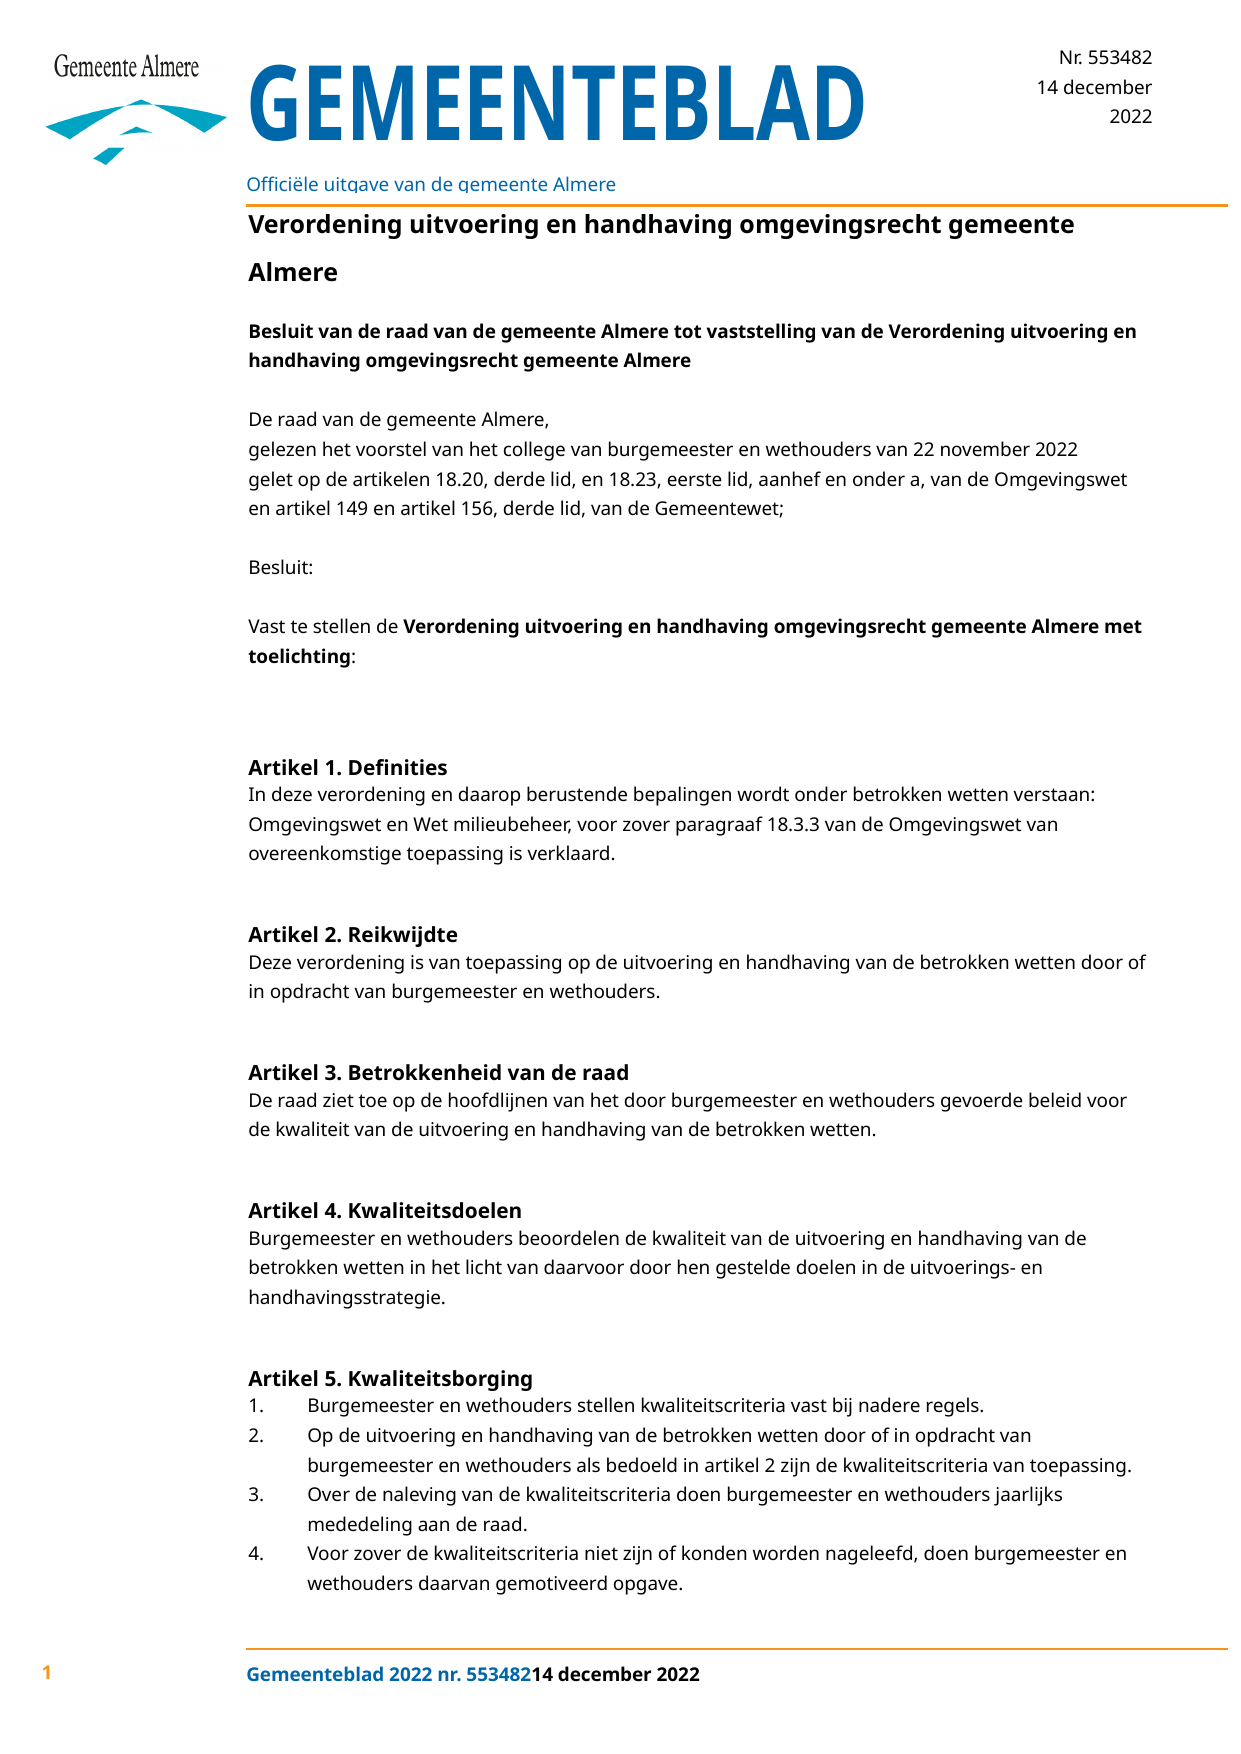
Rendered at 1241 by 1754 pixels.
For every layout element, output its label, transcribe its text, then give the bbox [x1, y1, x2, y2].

text Burgemeester en wethouders beoordelen de kwaliteit van de uitvoering en handhaving van de betrokken wetten in het licht van daarvoor door hen gestelde doelen in de uitvoerings- en handhavingsstrategie. [248, 1225, 1152, 1310]
text Artikel 4. Kwaliteitsdoelen [248, 1197, 1152, 1225]
list Op de uitvoering en handhaving van de betrokken wetten door of in opdracht van burgemeester en wethouders als bedoeld in artikel 2 zijn de kwaliteitscriteria van toepassing. [248, 1422, 1152, 1477]
text gelet op de artikelen 18.20, derde lid, en 18.23, eerste lid, aanhef en onder a, van de Omgevingswet en artikel 149 en artikel 156, derde lid, van de Gemeentewet; [248, 466, 1152, 521]
text Artikel 5. Kwaliteitsborging [248, 1364, 1152, 1393]
text De raad van de gemeente Almere, [248, 407, 1152, 432]
text Artikel 1. Definities [248, 753, 1152, 781]
text Artikel 3. Betrokkenheid van de raad [248, 1058, 1152, 1087]
text Verordening uitvoering en handhaving omgevingsrecht gemeente Almere [248, 207, 1152, 288]
list Burgemeester en wethouders stellen kwaliteitscriteria vast bij nadere regels. [248, 1393, 1152, 1418]
text gelezen het voorstel van het college van burgemeester en wethouders van 22 november 2022 [248, 436, 1152, 462]
text Deze verordening is van toepassing op de uitvoering en handhaving van de betrokken wetten door of in opdracht van burgemeester en wethouders. [248, 949, 1152, 1004]
text Besluit: [248, 554, 1152, 580]
picture [41, 47, 231, 172]
text In deze verordening en daarop berustende bepalingen wordt onder betrokken wetten verstaan: Omgevingswet en Wet milieubeheer, voor zover paragraaf 18.3.3 van de Omgevingswet van overeenkomstige toepassing is verklaard. [248, 781, 1152, 866]
text Besluit van de raad van de gemeente Almere tot vaststelling van de Verordening uitvoering en handhaving omgevingsrecht gemeente Almere [248, 318, 1152, 373]
list Voor zover de kwaliteitscriteria niet zijn of konden worden nageleefd, doen burgemeester en wethouders daarvan gemotiveerd opgave. [248, 1541, 1152, 1596]
list Over de naleving van de kwaliteitscriteria doen burgemeester en wethouders jaarlijks mededeling aan de raad. [248, 1481, 1152, 1537]
text Artikel 2. Reikwijdte [248, 921, 1152, 949]
text Vast te stellen de Verordening uitvoering en handhaving omgevingsrecht gemeente Almere met toelichting: [248, 614, 1152, 669]
text De raad ziet toe op de hoofdlijnen van het door burgemeester en wethouders gevoerde beleid voor de kwaliteit van de uitvoering en handhaving van de betrokken wetten. [248, 1087, 1152, 1142]
